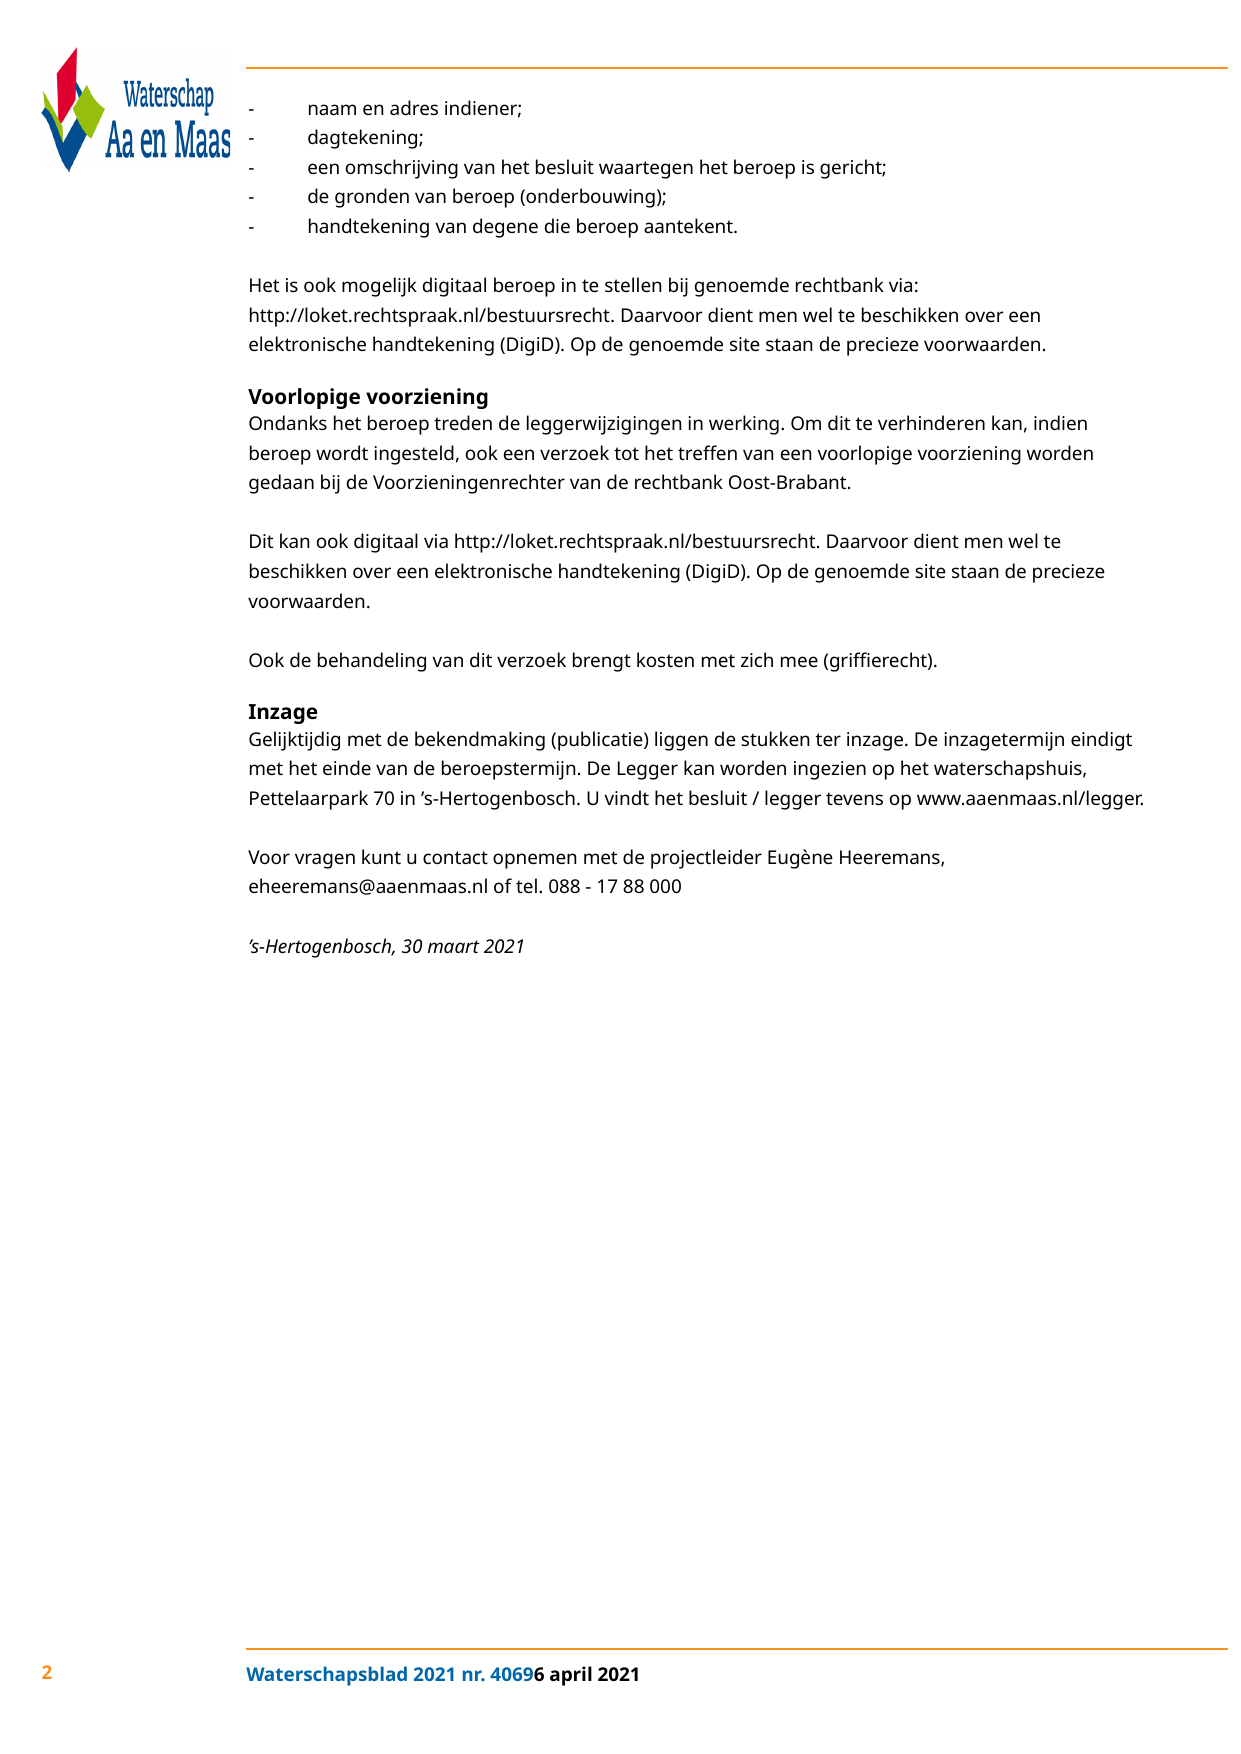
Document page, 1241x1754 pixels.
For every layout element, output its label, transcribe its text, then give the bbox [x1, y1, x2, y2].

text Voor vragen kunt u contact opnemen met de projectleider Eugène Heeremans, eheeremans@aaenmaas.nl of tel. 088 - 17 88 000 [248, 844, 1152, 899]
text Inzage [248, 697, 1152, 726]
list naam en adres indiener; [248, 95, 1152, 121]
text Ondanks het beroep treden de leggerwijzigingen in werking. Om dit te verhinderen kan, indien beroep wordt ingesteld, ook een verzoek tot het treffen van een voorlopige voorziening worden gedaan bij de Voorzieningenrechter van de rechtbank Oost-Brabant. [248, 410, 1152, 495]
text Dit kan ook digitaal via http://loket.rechtspraak.nl/bestuursrecht. Daarvoor dient men wel te beschikken over een elektronische handtekening (DigiD). Op de genoemde site staan de precieze voorwaarden. [248, 529, 1152, 613]
list een omschrijving van het besluit waartegen het beroep is gericht; [248, 154, 1152, 180]
list de gronden van beroep (onderbouwing); [248, 183, 1152, 209]
list handtekening van degene die beroep aantekent. [248, 213, 1152, 239]
text http://loket.rechtspraak.nl/bestuursrecht. Daarvoor dient men wel te beschikken over een elektronische handtekening (DigiD). Op de genoemde site staan de precieze voorwaarden. [248, 302, 1152, 357]
text Gelijktijdig met de bekendmaking (publicatie) liggen de stukken ter inzage. De inzagetermijn eindigt met het einde van de beroepstermijn. De Legger kan worden ingezien op het waterschapshuis, Pettelaarpark 70 in ’s-Hertogenbosch. U vindt het besluit / legger tevens op www.aaenmaas.nl/legger. [248, 726, 1152, 811]
text Voorlopige voorziening [248, 382, 1152, 410]
text ’s-Hertogenbosch, 30 maart 2021 [248, 933, 1152, 959]
text Het is ook mogelijk digitaal beroep in te stellen bij genoemde rechtbank via: [248, 272, 1152, 298]
text Ook de behandeling van dit verzoek brengt kosten met zich mee (griffierecht). [248, 647, 1152, 673]
list dagtekening; [248, 124, 1152, 150]
picture [41, 47, 231, 172]
